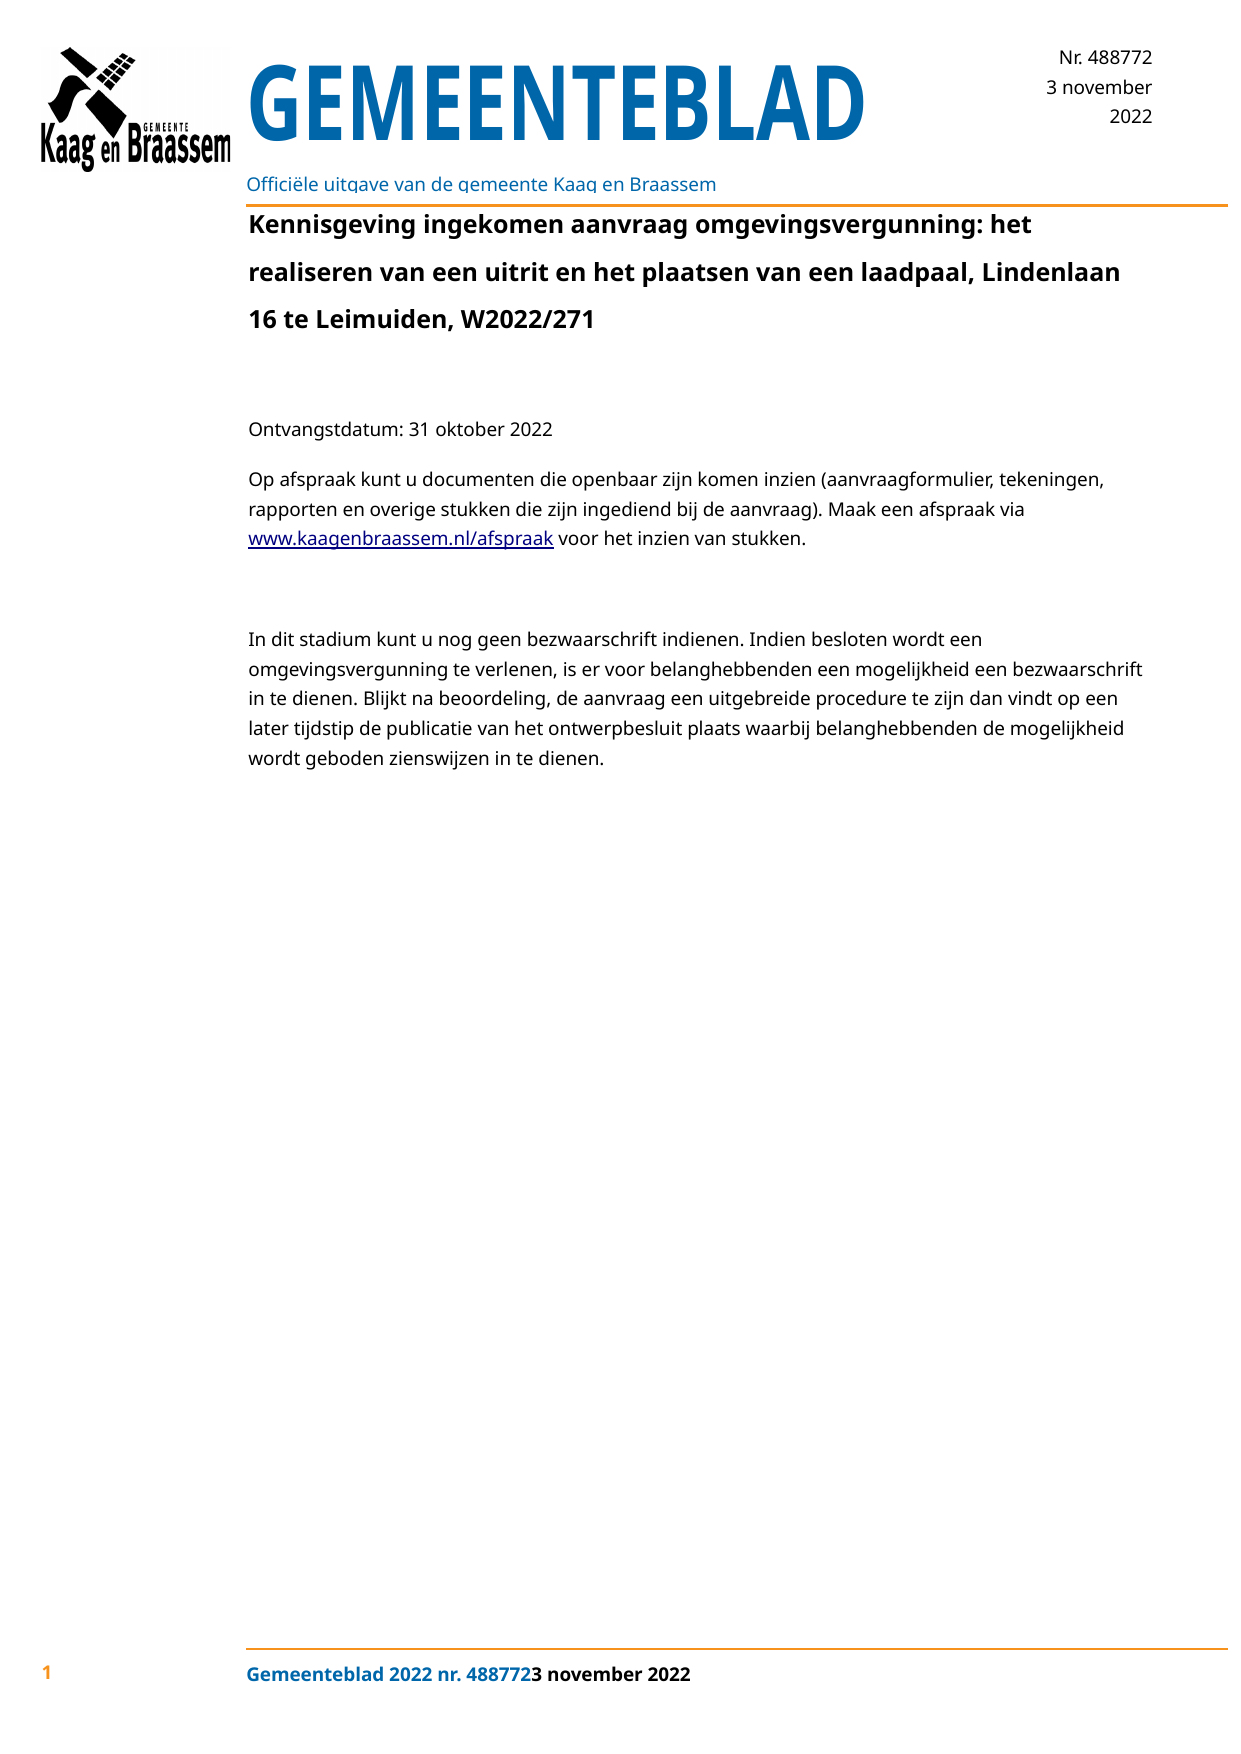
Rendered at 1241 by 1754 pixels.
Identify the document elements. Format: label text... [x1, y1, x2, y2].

picture [41, 47, 231, 172]
text In dit stadium kunt u nog geen bezwaarschrift indienen. Indien besloten wordt een omgevingsvergunning te verlenen, is er voor belanghebbenden een mogelijkheid een bezwaarschrift in te dienen. Blijkt na beoordeling, de aanvraag een uitgebreide procedure te zijn dan vindt op een later tijdstip de publicatie van het ontwerpbesluit plaats waarbij belanghebbenden de mogelijkheid wordt geboden zienswijzen in te dienen. [248, 626, 1152, 770]
text Kennisgeving ingekomen aanvraag omgevingsvergunning: het realiseren van een uitrit en het plaatsen van een laadpaal, Lindenlaan 16 te Leimuiden, W2022/271 [248, 207, 1152, 336]
text Op afspraak kunt u documenten die openbaar zijn komen inzien (aanvraagformulier, tekeningen, rapporten en overige stukken die zijn ingediend bij de aanvraag). Maak een afspraak via www.kaagenbraassem.nl/afspraak voor het inzien van stukken. [248, 466, 1152, 551]
text Ontvangstdatum: 31 oktober 2022 [248, 416, 1152, 442]
